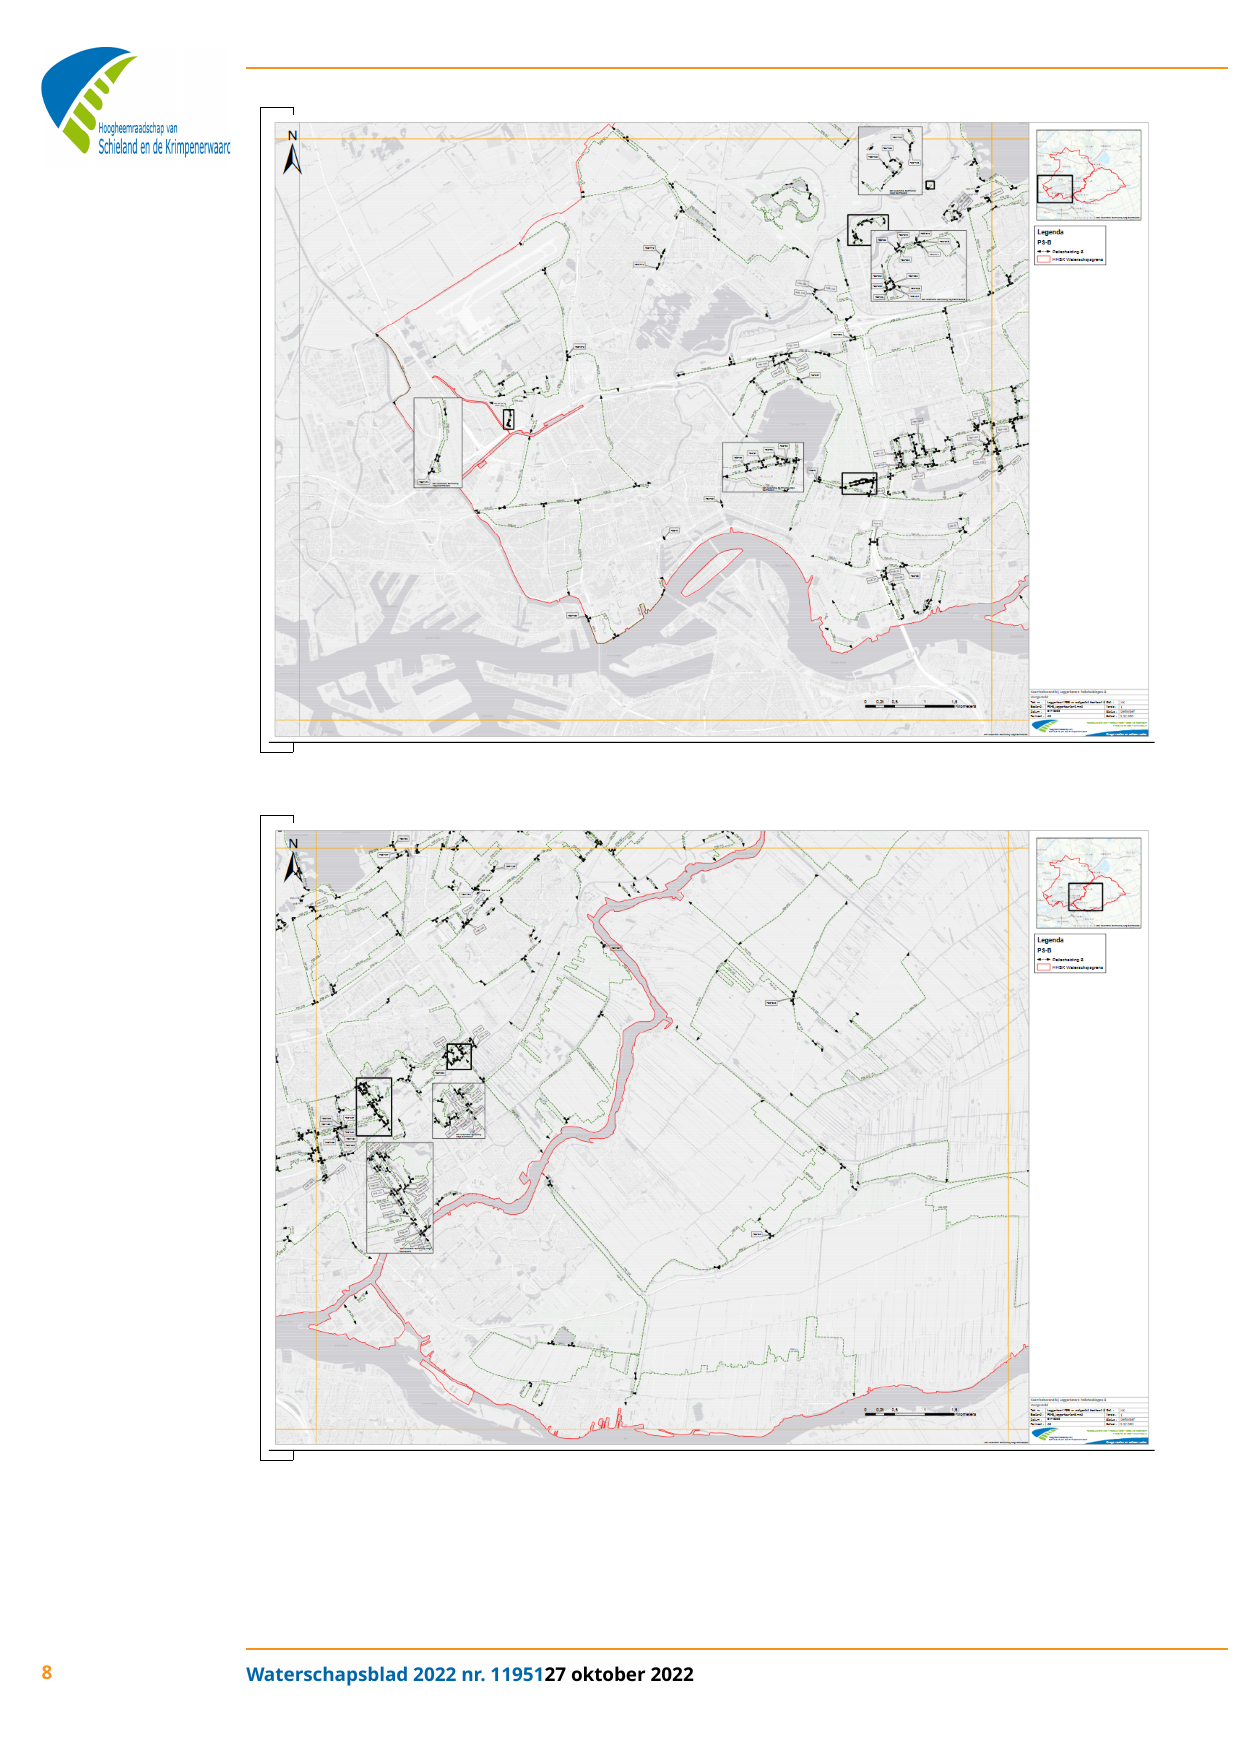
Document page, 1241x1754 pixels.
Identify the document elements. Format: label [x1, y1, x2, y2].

picture [268, 115, 1155, 743]
picture [268, 823, 1155, 1451]
picture [41, 47, 231, 172]
